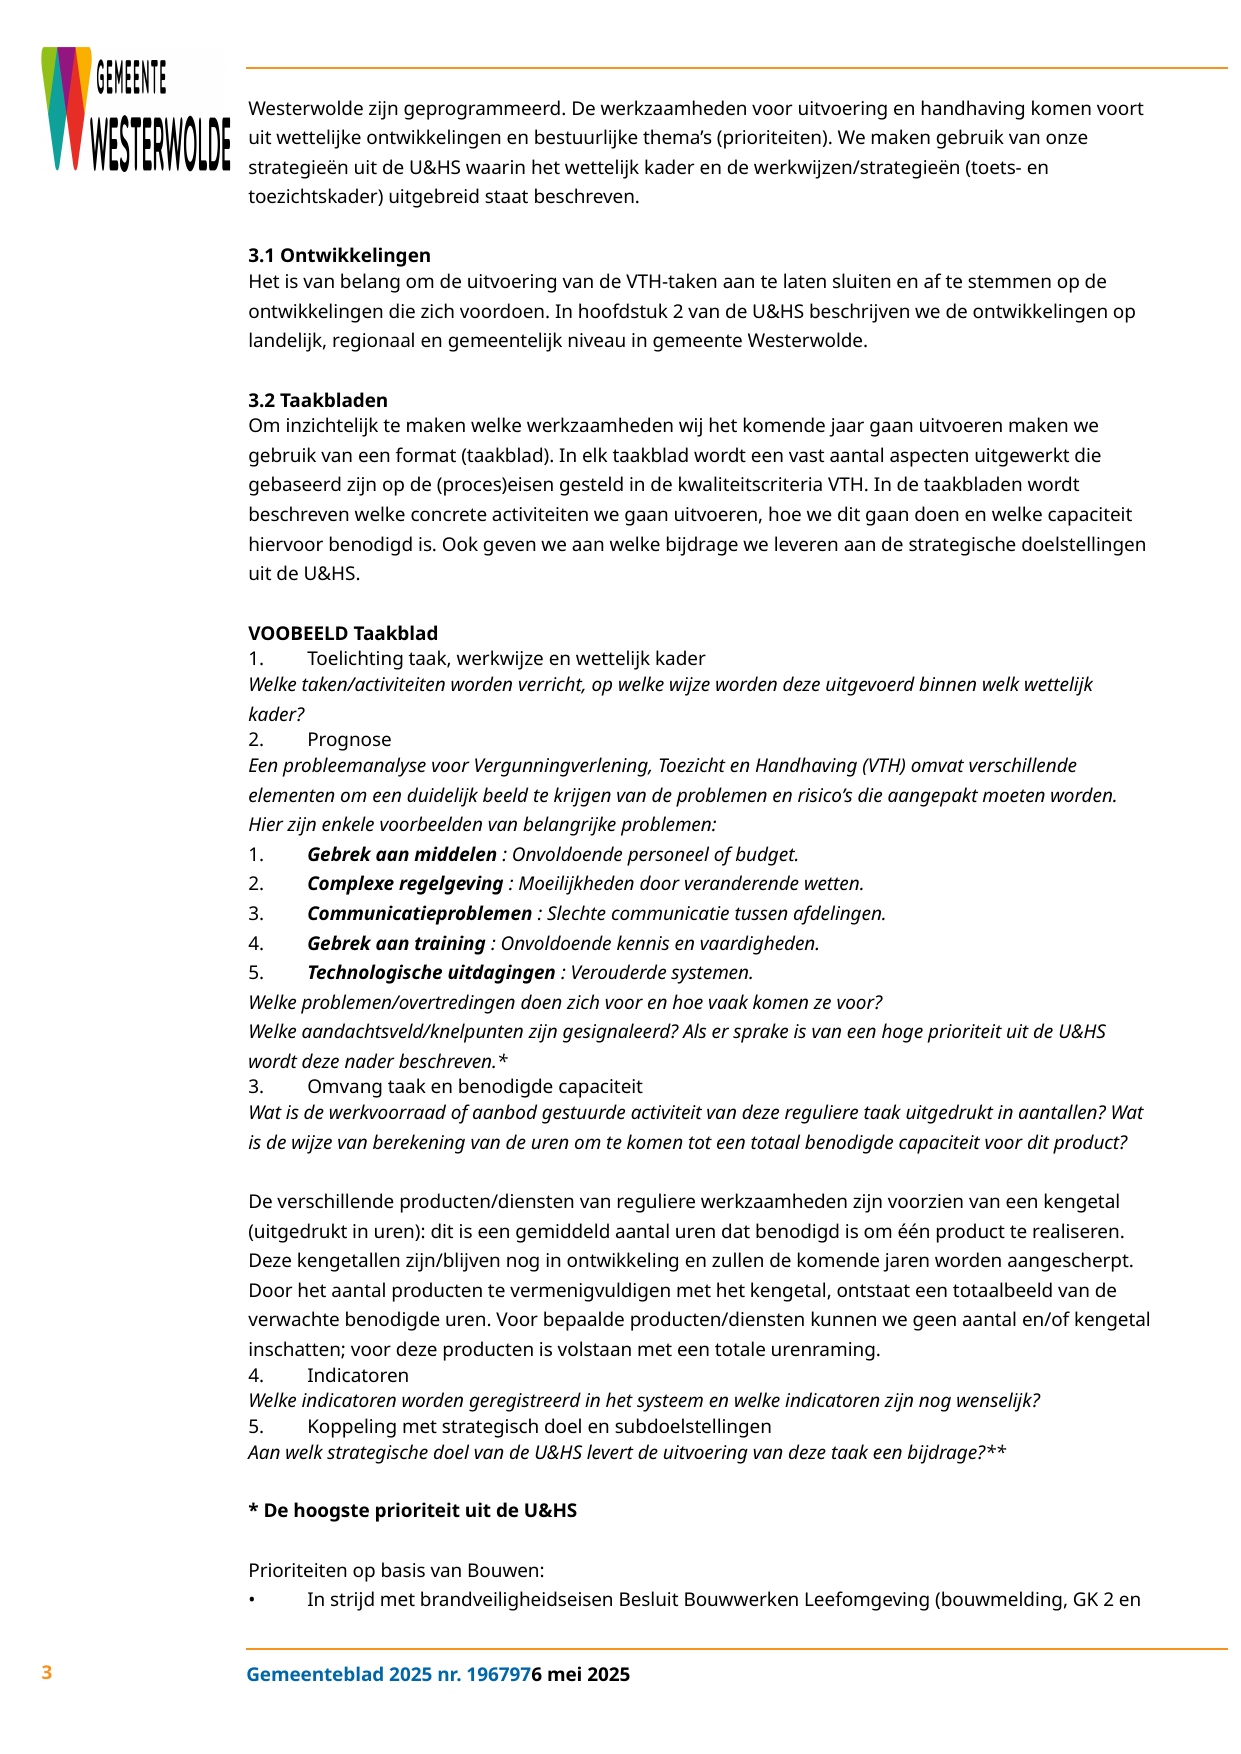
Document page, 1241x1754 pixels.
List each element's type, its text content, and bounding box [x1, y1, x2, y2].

table_cell Welke taken/activiteiten worden verricht, op welke wijze worden deze uitgevoerd binnen welk wettelijk kader? [248, 671, 1152, 726]
text Westerwolde zijn geprogrammeerd. De werkzaamheden voor uitvoering en handhaving komen voort uit wettelijke ontwikkelingen en bestuurlijke thema’s (prioriteiten). We maken gebruik van onze strategieën uit de U&HS waarin het wettelijk kader en de werkwijzen/strategieën (toets- en toezichtskader) uitgebreid staat beschreven. [248, 95, 1152, 209]
text 3.2 Taakbladen [248, 387, 1152, 412]
table_cell Toelichting taak, werkwijze en wettelijk kader [248, 645, 1152, 671]
table_cell Welke indicatoren worden geregistreerd in het systeem en welke indicatoren zijn nog wenselijk? [248, 1388, 1152, 1413]
table_cell Omvang taak en benodigde capaciteit [248, 1074, 1152, 1099]
table_cell Een probleemanalyse voor Vergunningverlening, Toezicht en Handhaving (VTH) omvat verschillende elementen om een duidelijk beeld te krijgen van de problemen en risico’s die aangepakt moeten worden. Hier zijn enkele voorbeelden van belangrijke problemen: Gebrek aan middelen : Onvoldoende personeel of budget. Complexe regelgeving : Moeilijkheden door veranderende wetten. Communicatieproblemen : Slechte communicatie tussen afdelingen. Gebrek aan training : Onvoldoende kennis en vaardigheden. Technologische uitdagingen : Verouderde systemen. Welke problemen/overtredingen doen zich voor en hoe vaak komen ze voor? Welke aandachtsveld/knelpunten zijn gesignaleerd? Als er sprake is van een hoge prioriteit uit de U&HS wordt deze nader beschreven.* [248, 752, 1152, 1074]
text * De hoogste prioriteit uit de U&HS [248, 1498, 1152, 1523]
table_header VOOBEELD Taakblad [248, 620, 1152, 645]
text 3.1 Ontwikkelingen [248, 243, 1152, 268]
list In strijd met brandveiligheidseisen Besluit Bouwwerken Leefomgeving (bouwmelding, GK 2 en [248, 1586, 1152, 1612]
picture [41, 47, 231, 172]
text Prioriteiten op basis van Bouwen: [248, 1557, 1152, 1582]
table_cell Indicatoren [248, 1362, 1152, 1388]
table_cell Aan welk strategische doel van de U&HS levert de uitvoering van deze taak een bijdrage?** [248, 1439, 1152, 1465]
table_cell Prognose [248, 726, 1152, 752]
text Het is van belang om de uitvoering van de VTH-taken aan te laten sluiten en af te stemmen op de ontwikkelingen die zich voordoen. In hoofdstuk 2 van de U&HS beschrijven we de ontwikkelingen op landelijk, regionaal en gemeentelijk niveau in gemeente Westerwolde. [248, 268, 1152, 353]
table_cell Koppeling met strategisch doel en subdoelstellingen [248, 1413, 1152, 1439]
text Om inzichtelijk te maken welke werkzaamheden wij het komende jaar gaan uitvoeren maken we gebruik van een format (taakblad). In elk taakblad wordt een vast aantal aspecten uitgewerkt die gebaseerd zijn op de (proces)eisen gesteld in de kwaliteitscriteria VTH. In de taakbladen wordt beschreven welke concrete activiteiten we gaan uitvoeren, hoe we dit gaan doen en welke capaciteit hiervoor benodigd is. Ook geven we aan welke bijdrage we leveren aan de strategische doelstellingen uit de U&HS. [248, 412, 1152, 586]
table_cell Wat is de werkvoorraad of aanbod gestuurde activiteit van deze reguliere taak uitgedrukt in aantallen? Wat is de wijze van berekening van de uren om te komen tot een totaal benodigde capaciteit voor dit product? De verschillende producten/diensten van reguliere werkzaamheden zijn voorzien van een kengetal (uitgedrukt in uren): dit is een gemiddeld aantal uren dat benodigd is om één product te realiseren. Deze kengetallen zijn/blijven nog in ontwikkeling en zullen de komende jaren worden aangescherpt. Door het aantal producten te vermenigvuldigen met het kengetal, ontstaat een totaalbeeld van de verwachte benodigde uren. Voor bepaalde producten/diensten kunnen we geen aantal en/of kengetal inschatten; voor deze producten is volstaan met een totale urenraming. [248, 1100, 1152, 1362]
